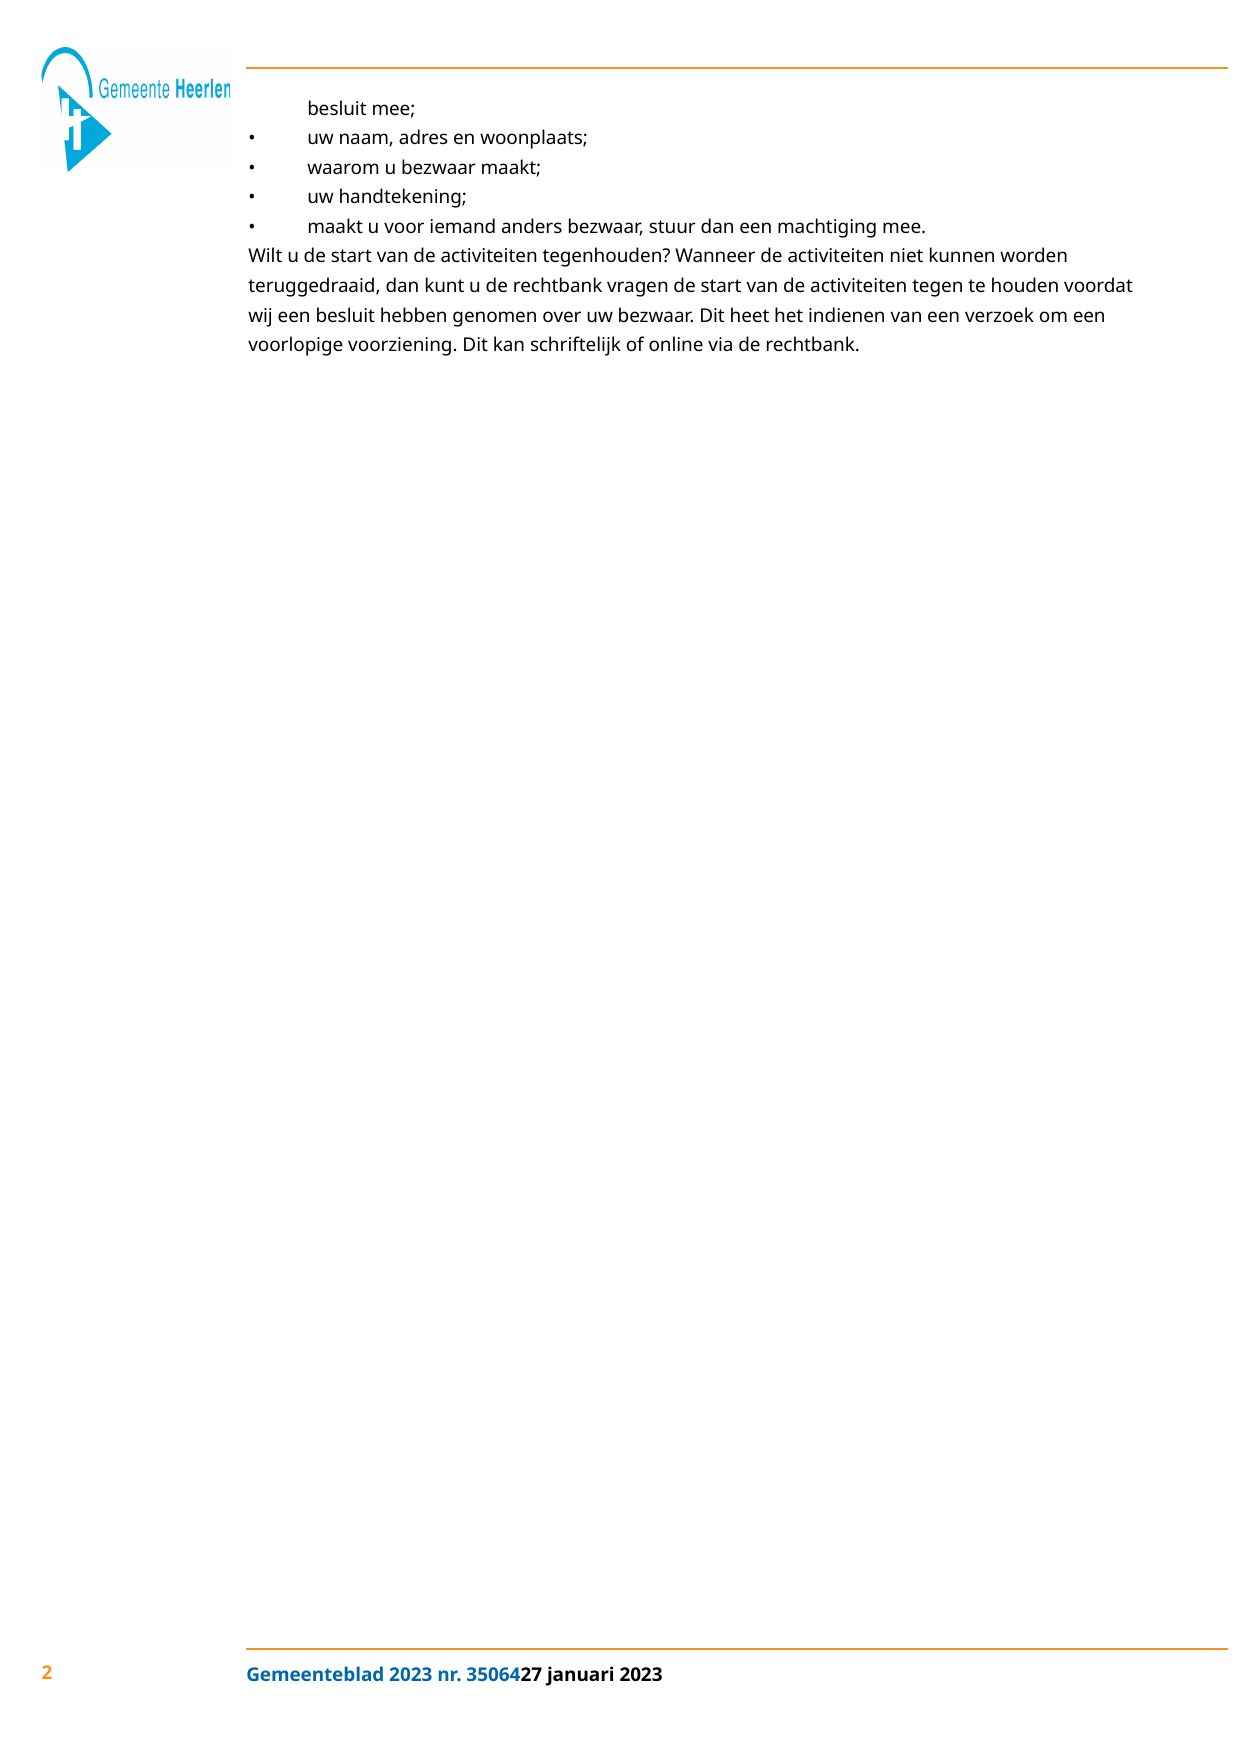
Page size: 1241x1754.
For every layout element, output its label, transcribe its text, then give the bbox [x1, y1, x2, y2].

picture [41, 47, 231, 172]
list maakt u voor iemand anders bezwaar, stuur dan een machtiging mee. [248, 213, 1152, 239]
list uw handtekening; [248, 183, 1152, 209]
picture [41, 47, 59, 70]
list waarom u bezwaar maakt; [248, 154, 1152, 180]
list uw naam, adres en woonplaats; [248, 124, 1152, 150]
list besluit mee; [248, 95, 1152, 121]
text Wilt u de start van de activiteiten tegenhouden? Wanneer de activiteiten niet kunnen worden teruggedraaid, dan kunt u de rechtbank vragen de start van de activiteiten tegen te houden voordat wij een besluit hebben genomen over uw bezwaar. Dit heet het indienen van een verzoek om een voorlopige voorziening. Dit kan schriftelijk of online via de rechtbank. [248, 243, 1152, 357]
